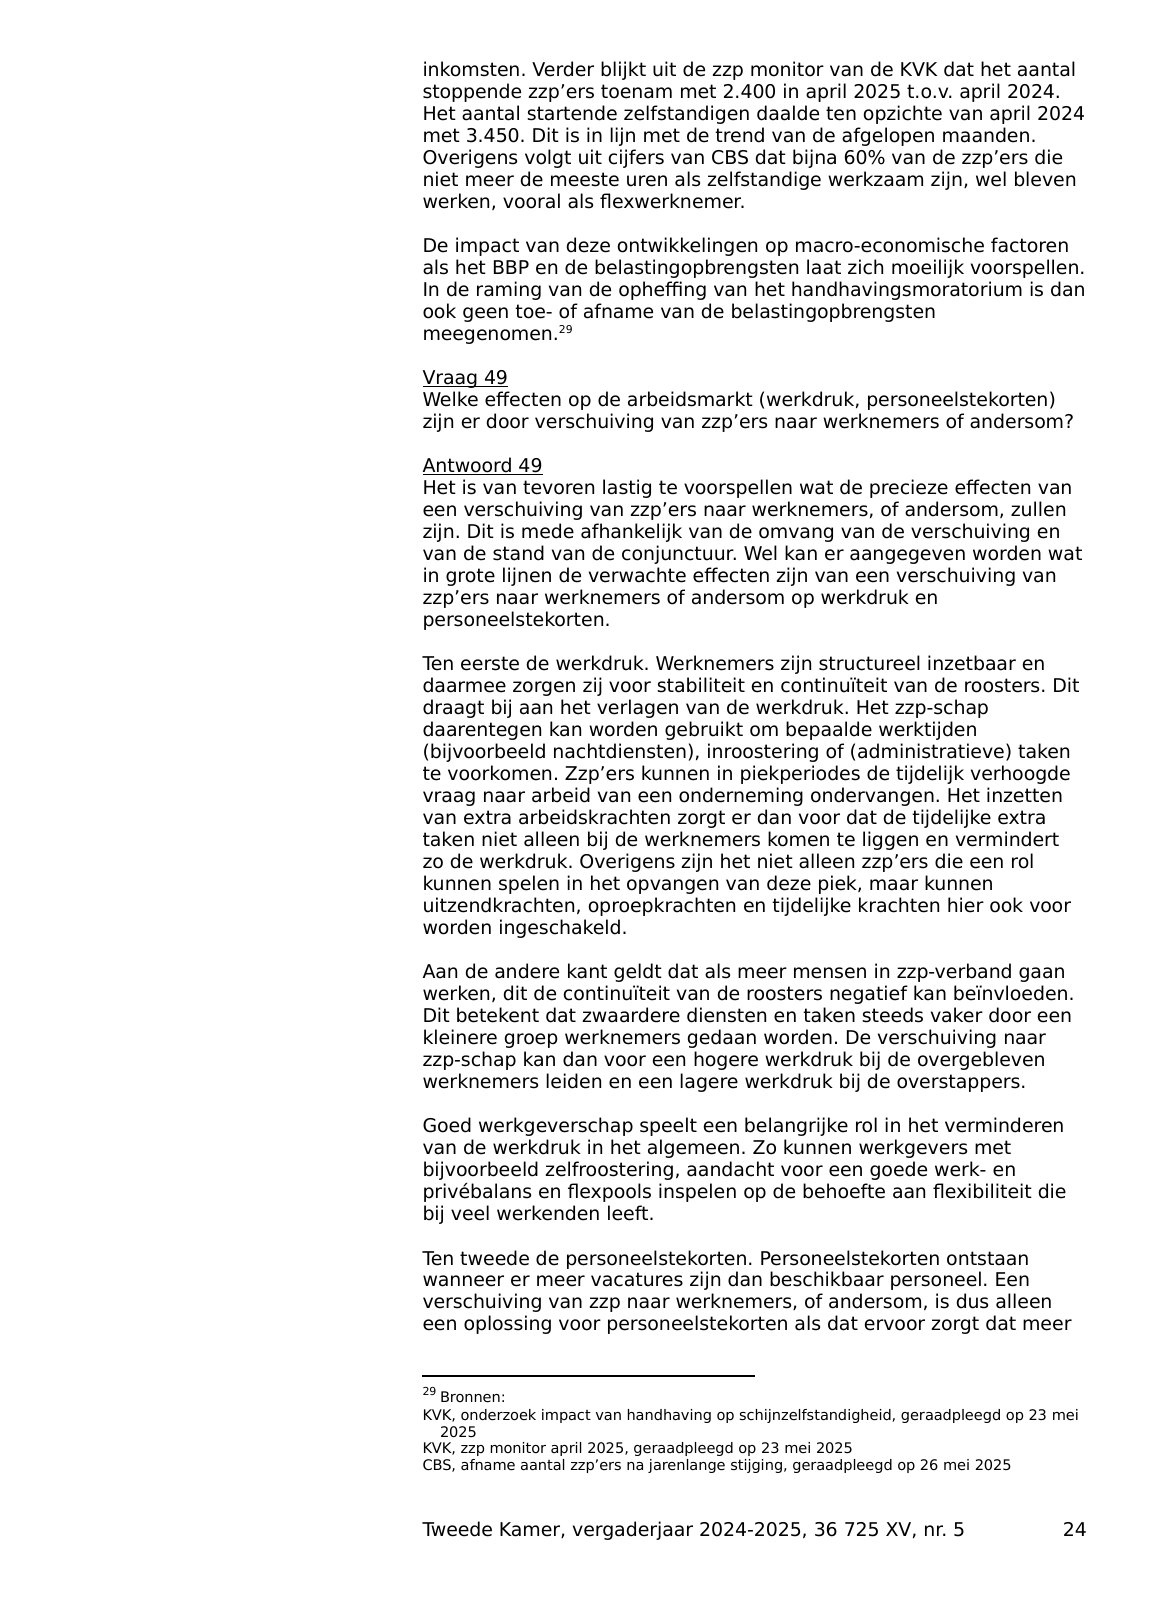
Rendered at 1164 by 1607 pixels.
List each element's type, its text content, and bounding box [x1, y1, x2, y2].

text Goed werkgeverschap speelt een belangrijke rol in het verminderen van de werkdruk in het algemeen. Zo kunnen werkgevers met bijvoorbeeld zelfroostering, aandacht voor een goede werk- en privébalans en flexpools inspelen op de behoefte aan flexibiliteit die bij veel werkenden leeft. [422, 1115, 1087, 1225]
text Vraag 49 [422, 367, 1087, 389]
text De impact van deze ontwikkelingen op macro-economische factoren als het BBP en de belastingopbrengsten laat zich moeilijk voorspellen. In de raming van de opheffing van het handhavingsmoratorium is dan ook geen toe- of afname van de belastingopbrengsten meegenomen. [422, 235, 1087, 345]
text Het is van tevoren lastig te voorspellen wat de precieze effecten van een verschuiving van zzp’ers naar werknemers, of andersom, zullen zijn. Dit is mede afhankelijk van de omvang van de verschuiving en van de stand van de conjunctuur. Wel kan er aangegeven worden wat in grote lijnen de verwachte effecten zijn van een verschuiving van zzp’ers naar werknemers of andersom op werkdruk en personeelstekorten. [422, 477, 1087, 631]
text Bronnen: [422, 1385, 1087, 1407]
text Aan de andere kant geldt dat als meer mensen in zzp-verband gaan werken, dit de continuïteit van de roosters negatief kan beïnvloeden. Dit betekent dat zwaardere diensten en taken steeds vaker door een kleinere groep werknemers gedaan worden. De verschuiving naar zzp-schap kan dan voor een hogere werkdruk bij de overgebleven werknemers leiden en een lagere werkdruk bij de overstappers. [422, 961, 1087, 1093]
text inkomsten. Verder blijkt uit de zzp monitor van de KVK dat het aantal stoppende zzp’ers toenam met 2.400 in april 2025 t.o.v. april 2024. Het aantal startende zelfstandigen daalde ten opzichte van april 2024 met 3.450. Dit is in lijn met de trend van de afgelopen maanden. Overigens volgt uit cijfers van CBS dat bijna 60% van de zzp’ers die niet meer de meeste uren als zelfstandige werkzaam zijn, wel bleven werken, vooral als flexwerknemer. [422, 59, 1087, 213]
text Ten tweede de personeelstekorten. Personeelstekorten ontstaan wanneer er meer vacatures zijn dan beschikbaar personeel. Een verschuiving van zzp naar werknemers, of andersom, is dus alleen een oplossing voor personeelstekorten als dat ervoor zorgt dat meer [422, 1247, 1087, 1335]
text CBS, afname aantal zzp’ers na jarenlange stijging, geraadpleegd op 26 mei 2025 [422, 1457, 1087, 1474]
text Ten eerste de werkdruk. Werknemers zijn structureel inzetbaar en daarmee zorgen zij voor stabiliteit en continuïteit van de roosters. Dit draagt bij aan het verlagen van de werkdruk. Het zzp-schap daarentegen kan worden gebruikt om bepaalde werktijden (bijvoorbeeld nachtdiensten), inroostering of (administratieve) taken te voorkomen. Zzp’ers kunnen in piekperiodes de tijdelijk verhoogde vraag naar arbeid van een onderneming ondervangen. Het inzetten van extra arbeidskrachten zorgt er dan voor dat de tijdelijke extra taken niet alleen bij de werknemers komen te liggen en vermindert zo de werkdruk. Overigens zijn het niet alleen zzp’ers die een rol kunnen spelen in het opvangen van deze piek, maar kunnen uitzendkrachten, oproepkrachten en tijdelijke krachten hier ook voor worden ingeschakeld. [422, 653, 1087, 939]
text KVK, onderzoek impact van handhaving op schijnzelfstandigheid, geraadpleegd op 23 mei 2025 [422, 1407, 1087, 1441]
text Welke effecten op de arbeidsmarkt (werkdruk, personeelstekorten) zijn er door verschuiving van zzp’ers naar werknemers of andersom? [422, 389, 1087, 433]
text Antwoord 49 [422, 455, 1087, 477]
text KVK, zzp monitor april 2025, geraadpleegd op 23 mei 2025 [422, 1441, 1087, 1457]
